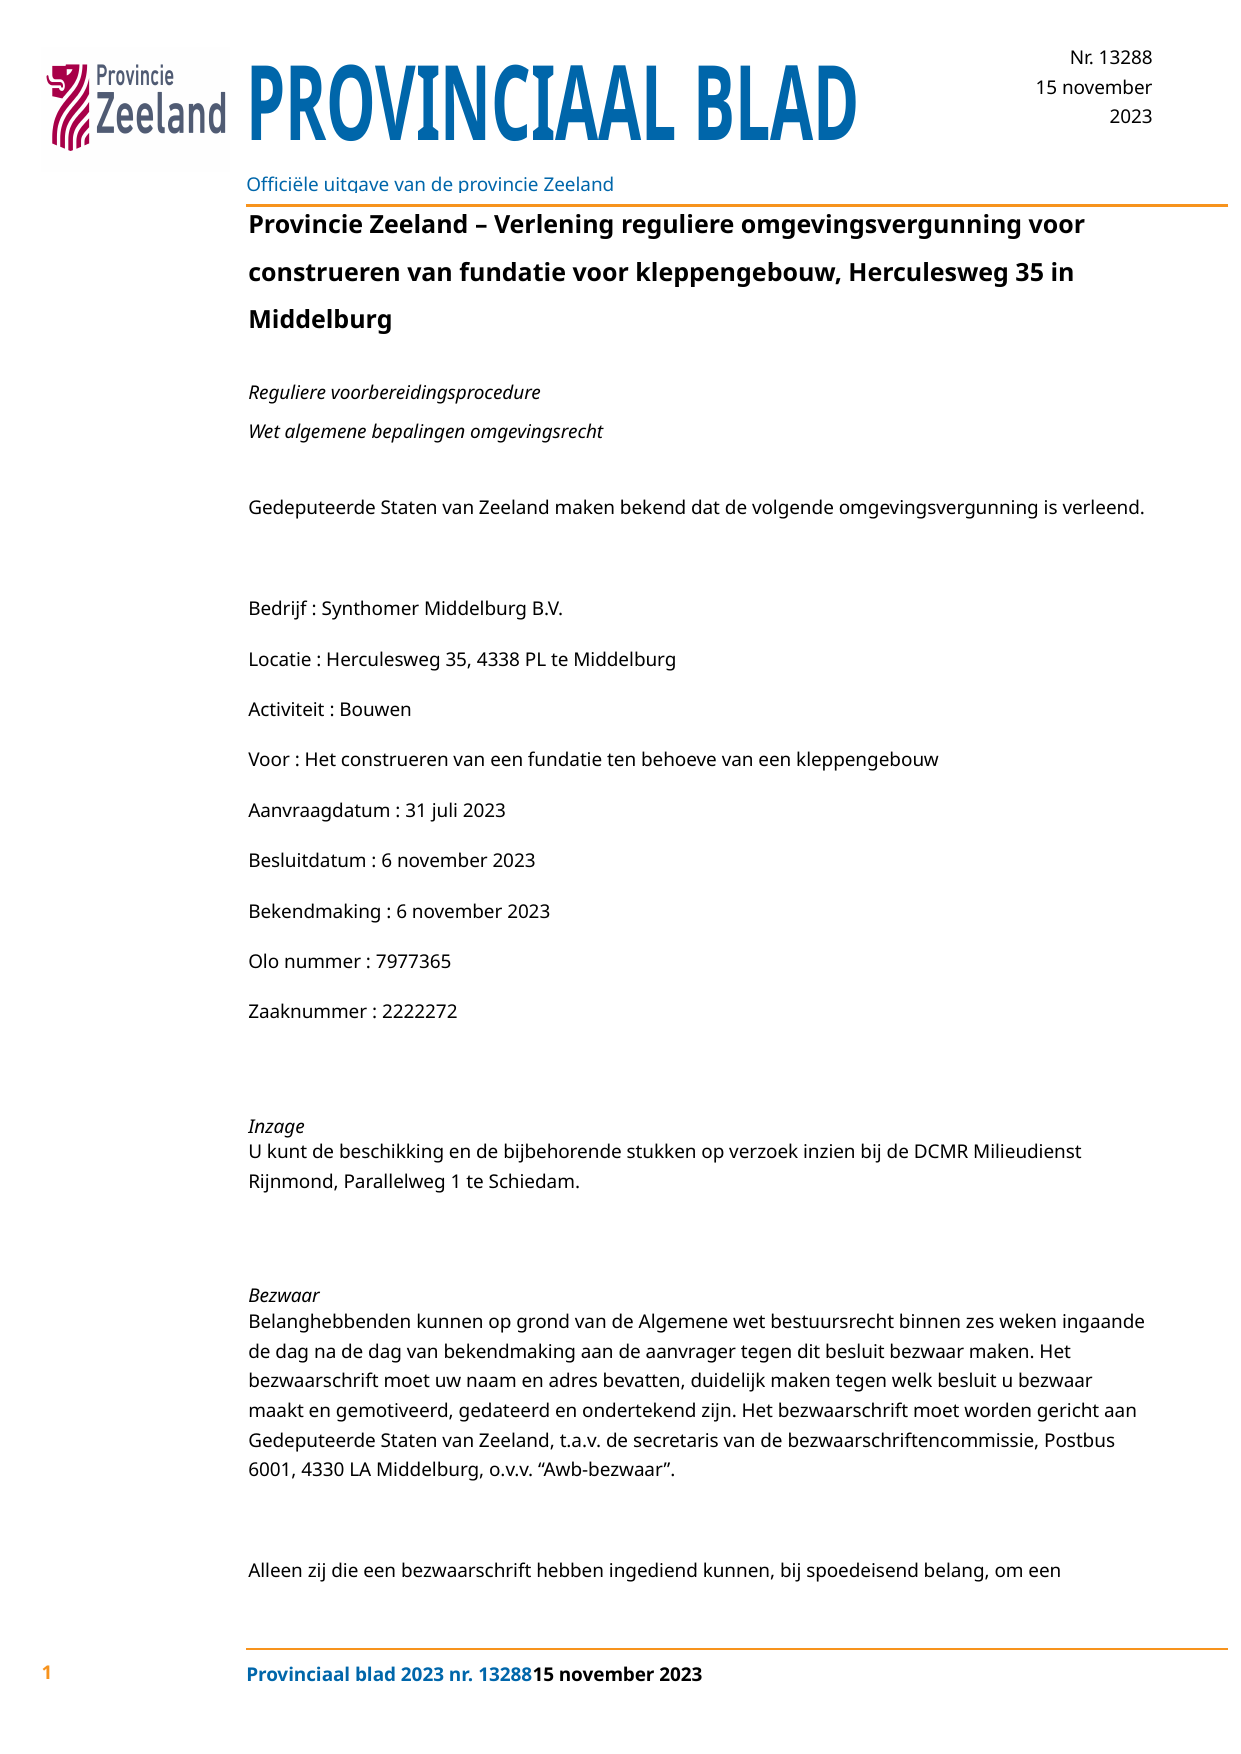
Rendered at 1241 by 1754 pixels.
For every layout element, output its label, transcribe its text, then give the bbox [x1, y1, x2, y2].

text Activiteit : Bouwen [248, 696, 1152, 722]
text Inzage [248, 1113, 1152, 1139]
text Gedeputeerde Staten van Zeeland maken bekend dat de volgende omgevingsvergunning is verleend. [248, 494, 1152, 520]
text Aanvraagdatum : 31 juli 2023 [248, 797, 1152, 823]
text Voor : Het construeren van een fundatie ten behoeve van een kleppengebouw [248, 747, 1152, 772]
text Olo nummer : 7977365 [248, 948, 1152, 974]
text Besluitdatum : 6 november 2023 [248, 847, 1152, 873]
text Belanghebbenden kunnen op grond van de Algemene wet bestuursrecht binnen zes weken ingaande de dag na de dag van bekendmaking aan de aanvrager tegen dit besluit bezwaar maken. Het bezwaarschrift moet uw naam en adres bevatten, duidelijk maken tegen welk besluit u bezwaar maakt en gemotiveerd, gedateerd en ondertekend zijn. Het bezwaarschrift moet worden gericht aan Gedeputeerde Staten van Zeeland, t.a.v. de secretaris van de bezwaarschriftencommissie, Postbus 6001, 4330 LA Middelburg, o.v.v. “Awb-bezwaar”. [248, 1308, 1152, 1482]
picture [41, 47, 231, 172]
text Zaaknummer : 2222272 [248, 999, 1152, 1024]
text Bezwaar [248, 1283, 1152, 1308]
text Provincie Zeeland – Verlening reguliere omgevingsvergunning voor construeren van fundatie voor kleppengebouw, Herculesweg 35 in Middelburg [248, 207, 1152, 336]
text Bekendmaking : 6 november 2023 [248, 898, 1152, 923]
text Wet algemene bepalingen omgevingsrecht [248, 418, 1152, 444]
text Reguliere voorbereidingsprocedure [248, 379, 1152, 405]
text Bedrijf : Synthomer Middelburg B.V. [248, 595, 1152, 621]
text Locatie : Herculesweg 35, 4338 PL te Middelburg [248, 646, 1152, 671]
text Alleen zij die een bezwaarschrift hebben ingediend kunnen, bij spoedeisend belang, om een [248, 1557, 1152, 1583]
text U kunt de beschikking en de bijbehorende stukken op verzoek inzien bij de DCMR Milieudienst Rijnmond, Parallelweg 1 te Schiedam. [248, 1139, 1152, 1194]
